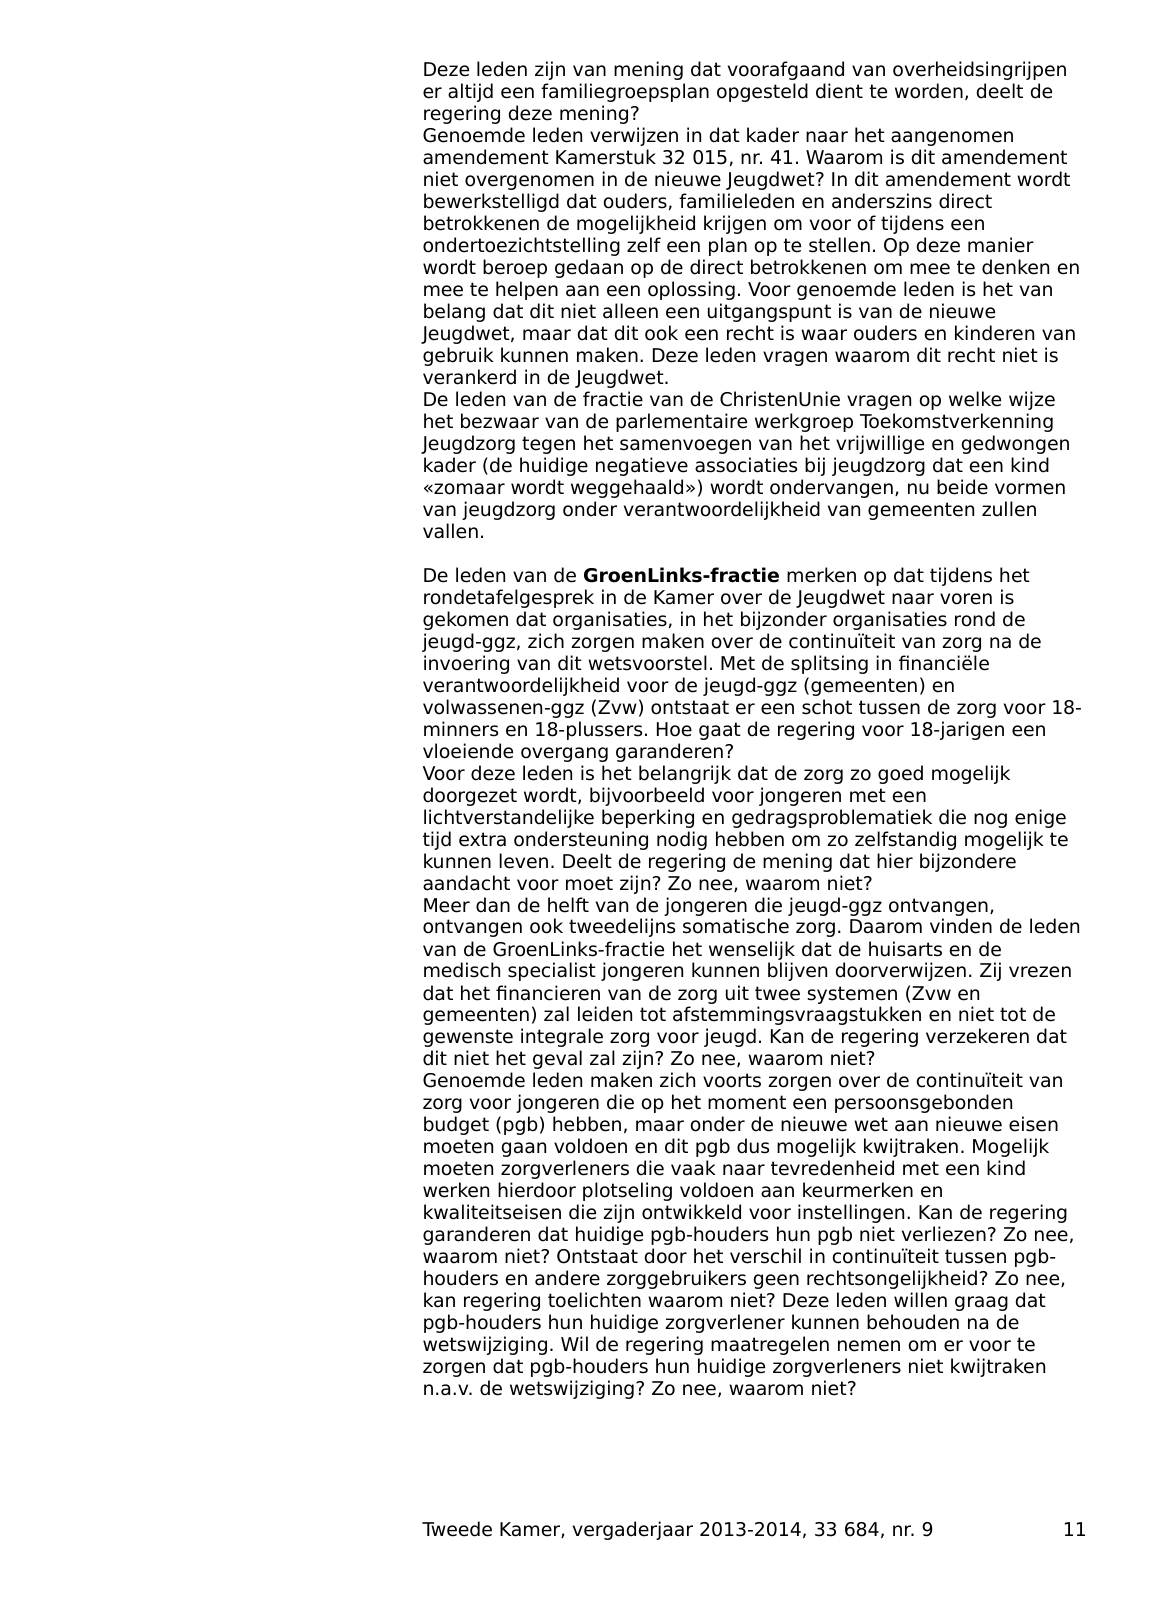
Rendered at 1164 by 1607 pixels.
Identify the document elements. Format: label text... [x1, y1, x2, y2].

text De leden van de GroenLinks-fractie merken op dat tijdens het rondetafelgesprek in de Kamer over de Jeugdwet naar voren is gekomen dat organisaties, in het bijzonder organisaties rond de jeugd-ggz, zich zorgen maken over de continuïteit van zorg na de invoering van dit wetsvoorstel. Met de splitsing in financiële verantwoordelijkheid voor de jeugd-ggz (gemeenten) en volwassenen-ggz (Zvw) ontstaat er een schot tussen de zorg voor 18-minners en 18-plussers. Hoe gaat de regering voor 18-jarigen een vloeiende overgang garanderen? [422, 565, 1087, 763]
text Deze leden zijn van mening dat voorafgaand van overheidsingrijpen er altijd een familiegroepsplan opgesteld dient te worden, deelt de regering deze mening? [422, 59, 1087, 125]
text Genoemde leden maken zich voorts zorgen over de continuïteit van zorg voor jongeren die op het moment een persoonsgebonden budget (pgb) hebben, maar onder de nieuwe wet aan nieuwe eisen moeten gaan voldoen en dit pgb dus mogelijk kwijtraken. Mogelijk moeten zorgverleners die vaak naar tevredenheid met een kind werken hierdoor plotseling voldoen aan keurmerken en kwaliteitseisen die zijn ontwikkeld voor instellingen. Kan de regering garanderen dat huidige pgb-houders hun pgb niet verliezen? Zo nee, waarom niet? Ontstaat door het verschil in continuïteit tussen pgb-houders en andere zorggebruikers geen rechtsongelijkheid? Zo nee, kan regering toelichten waarom niet? Deze leden willen graag dat pgb-houders hun huidige zorgverlener kunnen behouden na de wetswijziging. Wil de regering maatregelen nemen om er voor te zorgen dat pgb-houders hun huidige zorgverleners niet kwijtraken n.a.v. de wetswijziging? Zo nee, waarom niet? [422, 1070, 1087, 1400]
text Meer dan de helft van de jongeren die jeugd-ggz ontvangen, ontvangen ook tweedelijns somatische zorg. Daarom vinden de leden van de GroenLinks-fractie het wenselijk dat de huisarts en de medisch specialist jongeren kunnen blijven doorverwijzen. Zij vrezen dat het financieren van de zorg uit twee systemen (Zvw en gemeenten) zal leiden tot afstemmingsvraagstukken en niet tot de gewenste integrale zorg voor jeugd. Kan de regering verzekeren dat dit niet het geval zal zijn? Zo nee, waarom niet? [422, 894, 1087, 1070]
text De leden van de fractie van de ChristenUnie vragen op welke wijze het bezwaar van de parlementaire werkgroep Toekomstverkenning Jeugdzorg tegen het samenvoegen van het vrijwillige en gedwongen kader (de huidige negatieve associaties bij jeugdzorg dat een kind «zomaar wordt weggehaald») wordt ondervangen, nu beide vormen van jeugdzorg onder verantwoordelijkheid van gemeenten zullen vallen. [422, 389, 1087, 543]
text Voor deze leden is het belangrijk dat de zorg zo goed mogelijk doorgezet wordt, bijvoorbeeld voor jongeren met een lichtverstandelijke beperking en gedragsproblematiek die nog enige tijd extra ondersteuning nodig hebben om zo zelfstandig mogelijk te kunnen leven. Deelt de regering de mening dat hier bijzondere aandacht voor moet zijn? Zo nee, waarom niet? [422, 763, 1087, 894]
text Genoemde leden verwijzen in dat kader naar het aangenomen amendement Kamerstuk 32 015, nr. 41. Waarom is dit amendement niet overgenomen in de nieuwe Jeugdwet? In dit amendement wordt bewerkstelligd dat ouders, familieleden en anderszins direct betrokkenen de mogelijkheid krijgen om voor of tijdens een ondertoezichtstelling zelf een plan op te stellen. Op deze manier wordt beroep gedaan op de direct betrokkenen om mee te denken en mee te helpen aan een oplossing. Voor genoemde leden is het van belang dat dit niet alleen een uitgangspunt is van de nieuwe Jeugdwet, maar dat dit ook een recht is waar ouders en kinderen van gebruik kunnen maken. Deze leden vragen waarom dit recht niet is verankerd in de Jeugdwet. [422, 125, 1087, 389]
